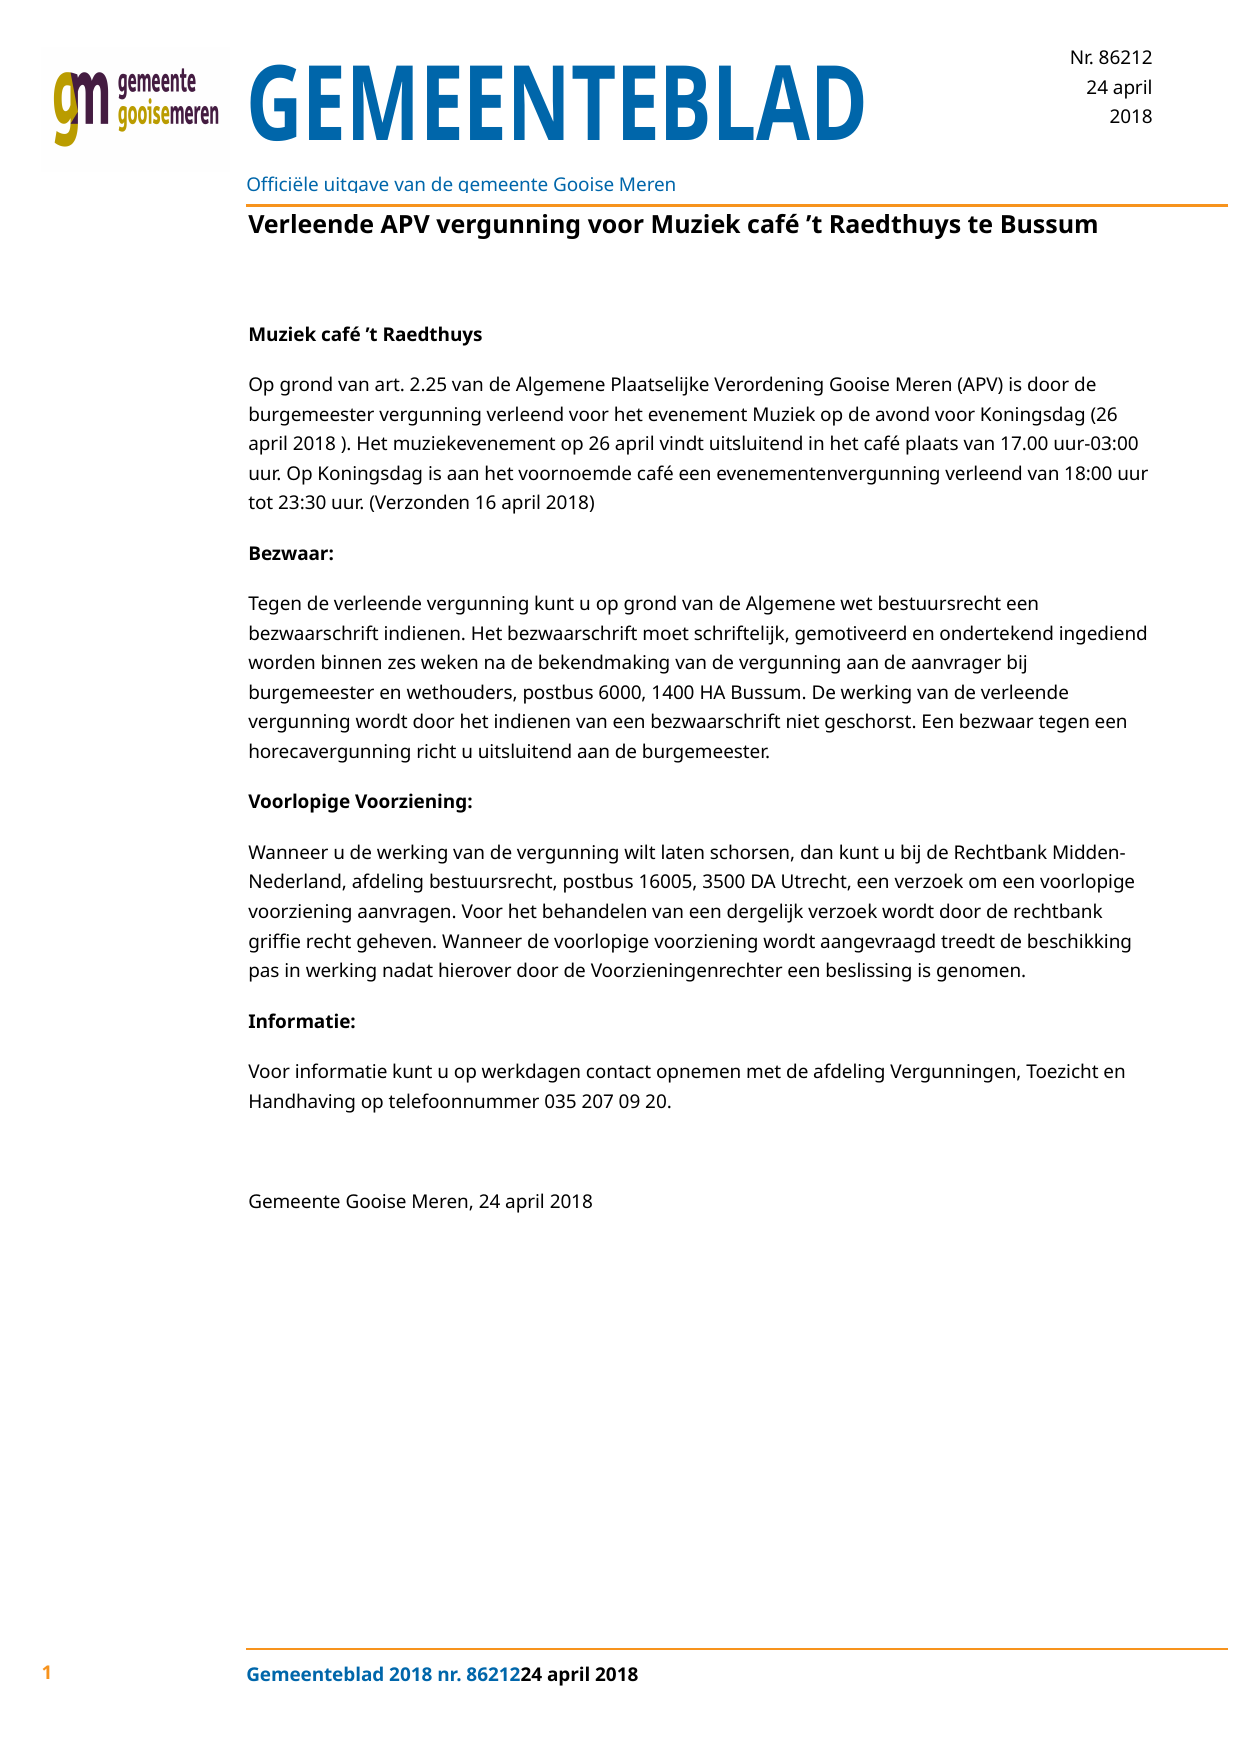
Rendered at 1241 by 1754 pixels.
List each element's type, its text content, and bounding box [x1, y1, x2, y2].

text Verleende APV vergunning voor Muziek café ’t Raedthuys te Bussum [248, 207, 1152, 241]
text Voor informatie kunt u op werkdagen contact opnemen met de afdeling Vergunningen, Toezicht en Handhaving op telefoonnummer 035 207 09 20. [248, 1058, 1152, 1113]
text Informatie: [248, 1008, 1152, 1033]
picture [41, 47, 231, 172]
text Wanneer u de werking van de vergunning wilt laten schorsen, dan kunt u bij de Rechtbank Midden-Nederland, afdeling bestuursrecht, postbus 16005, 3500 DA Utrecht, een verzoek om een voorlopige voorziening aanvragen. Voor het behandelen van een dergelijk verzoek wordt door de rechtbank griffie recht geheven. Wanneer de voorlopige voorziening wordt aangevraagd treedt de beschikking pas in werking nadat hierover door de Voorzieningenrechter een beslissing is genomen. [248, 839, 1152, 983]
text Bezwaar: [248, 540, 1152, 566]
text Muziek café ’t Raedthuys [248, 321, 1152, 346]
text Op grond van art. 2.25 van de Algemene Plaatselijke Verordening Gooise Meren (APV) is door de burgemeester vergunning verleend voor het evenement Muziek op de avond voor Koningsdag (26 april 2018 ). Het muziekevenement op 26 april vindt uitsluitend in het café plaats van 17.00 uur-03:00 uur. Op Koningsdag is aan het voornoemde café een evenementenvergunning verleend van 18:00 uur tot 23:30 uur. (Verzonden 16 april 2018) [248, 371, 1152, 515]
text Tegen de verleende vergunning kunt u op grond van de Algemene wet bestuursrecht een bezwaarschrift indienen. Het bezwaarschrift moet schriftelijk, gemotiveerd en ondertekend ingediend worden binnen zes weken na de bekendmaking van de vergunning aan de aanvrager bij burgemeester en wethouders, postbus 6000, 1400 HA Bussum. De werking van de verleende vergunning wordt door het indienen van een bezwaarschrift niet geschorst. Een bezwaar tegen een horecavergunning richt u uitsluitend aan de burgemeester. [248, 590, 1152, 764]
text Voorlopige Voorziening: [248, 789, 1152, 814]
text Gemeente Gooise Meren, 24 april 2018 [248, 1189, 1152, 1214]
